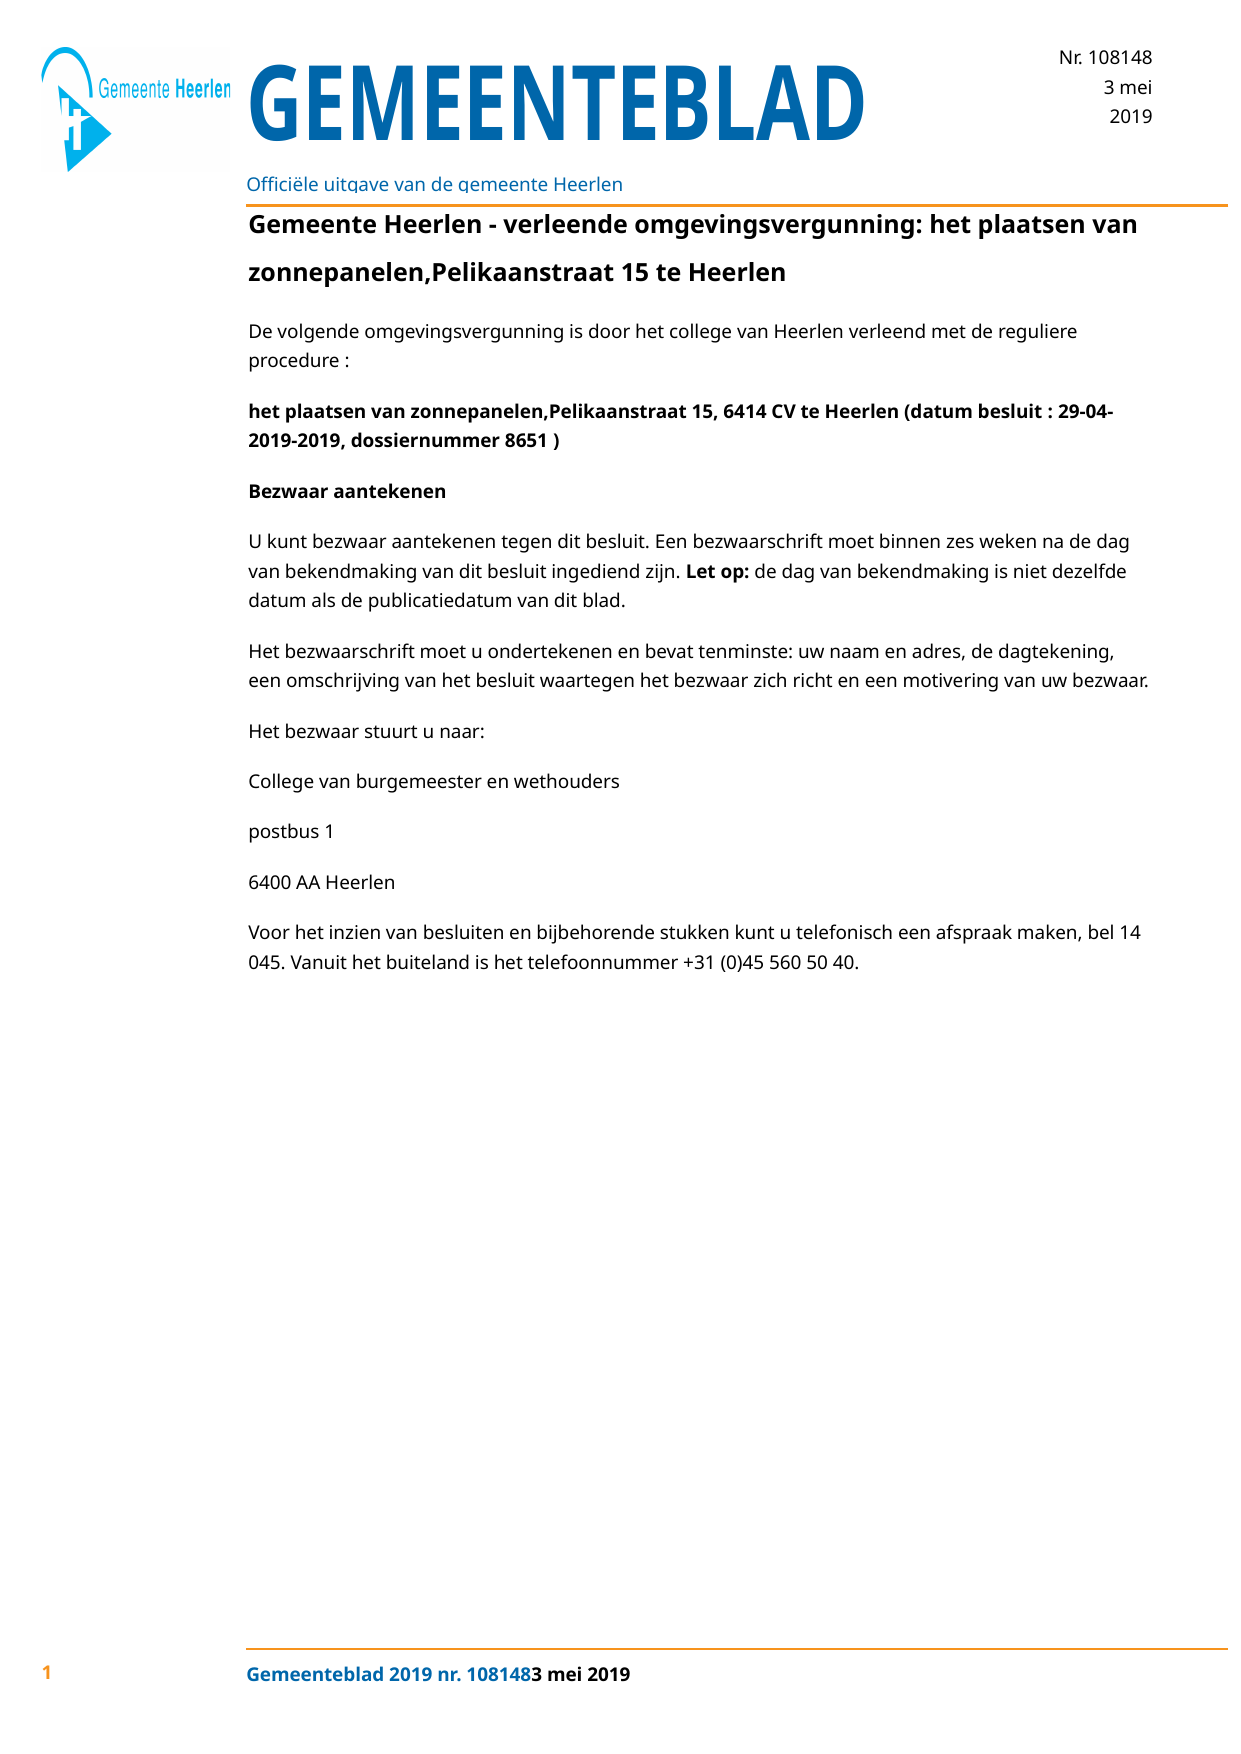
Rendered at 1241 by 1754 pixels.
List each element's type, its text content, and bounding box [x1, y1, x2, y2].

text College van burgemeester en wethouders [248, 768, 1152, 794]
picture [41, 47, 231, 172]
text Voor het inzien van besluiten en bijbehorende stukken kunt u telefonisch een afspraak maken, bel 14 045. Vanuit het buiteland is het telefoonnummer +31 (0)45 560 50 40. [248, 919, 1152, 975]
text het plaatsen van zonnepanelen,Pelikaanstraat 15, 6414 CV te Heerlen (datum besluit : 29-04-2019-2019, dossiernummer 8651 ) [248, 398, 1152, 453]
text Het bezwaar stuurt u naar: [248, 718, 1152, 744]
picture [41, 47, 58, 70]
text 6400 AA Heerlen [248, 869, 1152, 895]
text postbus 1 [248, 819, 1152, 844]
text U kunt bezwaar aantekenen tegen dit besluit. Een bezwaarschrift moet binnen zes weken na de dag van bekendmaking van dit besluit ingediend zijn. Let op: de dag van bekendmaking is niet dezelfde datum als de publicatiedatum van dit blad. [248, 528, 1152, 613]
text Het bezwaarschrift moet u ondertekenen en bevat tenminste: uw naam en adres, de dagtekening, een omschrijving van het besluit waartegen het bezwaar zich richt en een motivering van uw bezwaar. [248, 638, 1152, 693]
text De volgende omgevingsvergunning is door het college van Heerlen verleend met de reguliere procedure : [248, 318, 1152, 373]
text Gemeente Heerlen - verleende omgevingsvergunning: het plaatsen van zonnepanelen,Pelikaanstraat 15 te Heerlen [248, 207, 1152, 288]
text Bezwaar aantekenen [248, 478, 1152, 504]
